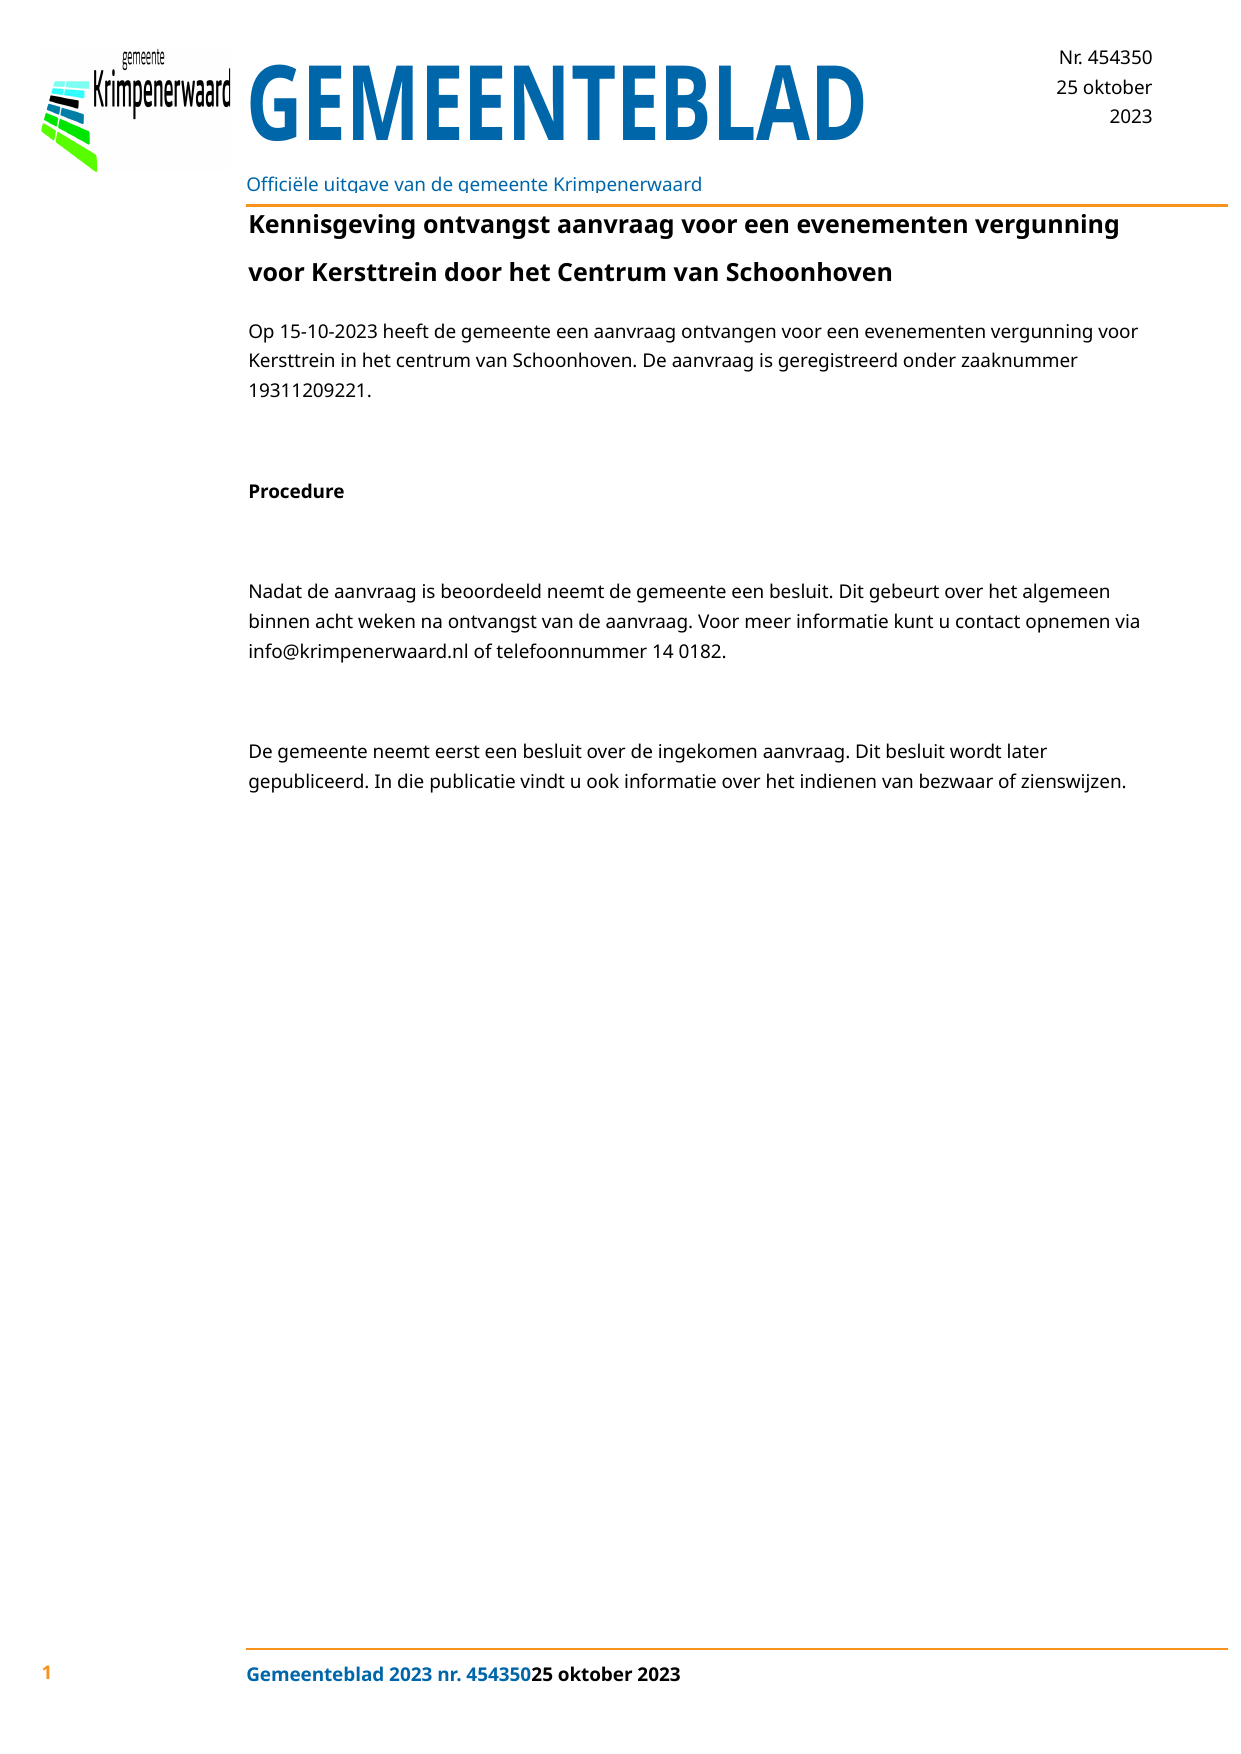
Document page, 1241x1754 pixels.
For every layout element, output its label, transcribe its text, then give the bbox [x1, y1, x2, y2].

text Nadat de aanvraag is beoordeeld neemt de gemeente een besluit. Dit gebeurt over het algemeen binnen acht weken na ontvangst van de aanvraag. Voor meer informatie kunt u contact opnemen via info@krimpenerwaard.nl of telefoonnummer 14 0182. [248, 579, 1152, 664]
text Op 15-10-2023 heeft de gemeente een aanvraag ontvangen voor een evenementen vergunning voor Kersttrein in het centrum van Schoonhoven. De aanvraag is geregistreerd onder zaaknummer 19311209221. [248, 318, 1152, 403]
picture [41, 47, 231, 172]
text De gemeente neemt eerst een besluit over de ingekomen aanvraag. Dit besluit wordt later gepubliceerd. In die publicatie vindt u ook informatie over het indienen van bezwaar of zienswijzen. [248, 739, 1152, 794]
text Procedure [248, 478, 1152, 504]
text Kennisgeving ontvangst aanvraag voor een evenementen vergunning voor Kersttrein door het Centrum van Schoonhoven [248, 207, 1152, 288]
